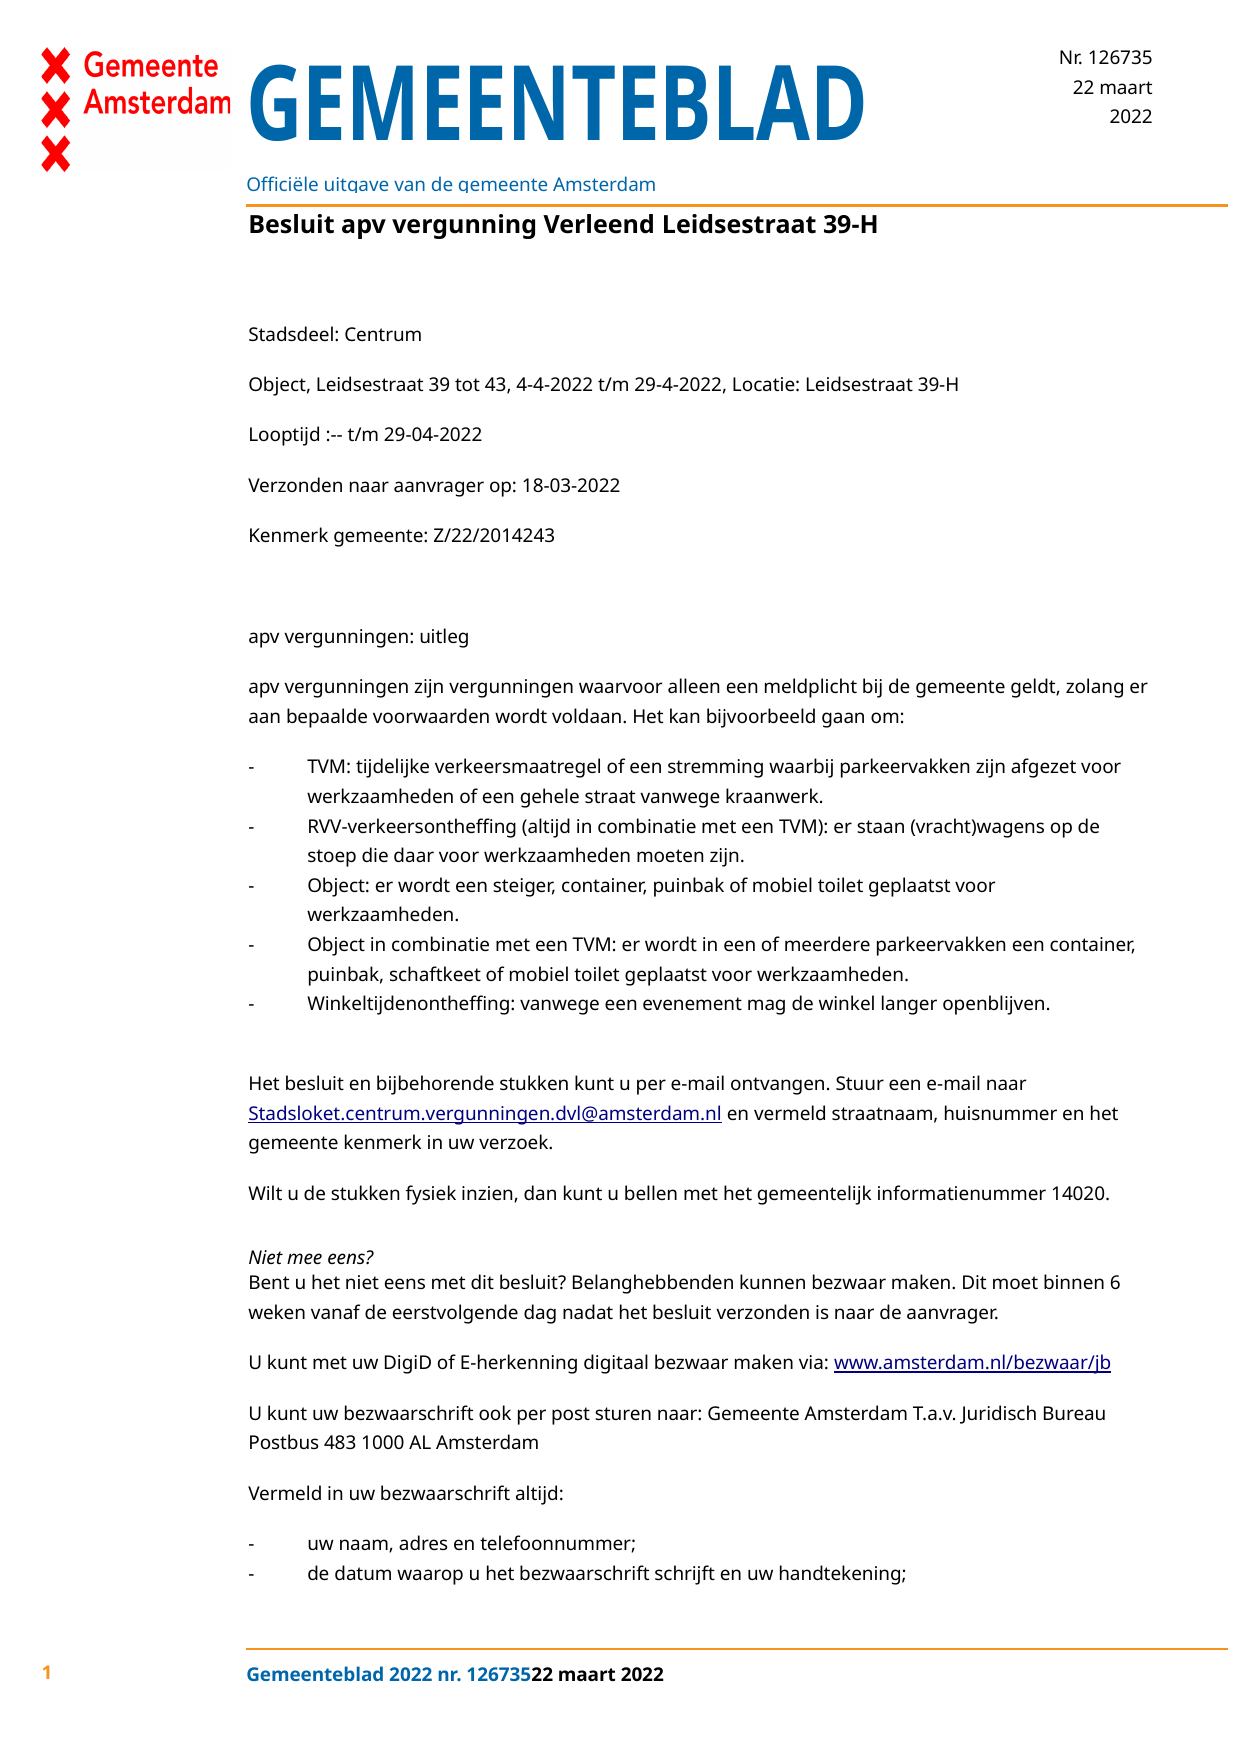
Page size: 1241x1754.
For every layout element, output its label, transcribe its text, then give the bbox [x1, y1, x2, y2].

text U kunt uw bezwaarschrift ook per post sturen naar: Gemeente Amsterdam T.a.v. Juridisch Bureau Postbus 483 1000 AL Amsterdam [248, 1400, 1152, 1455]
text Vermeld in uw bezwaarschrift altijd: [248, 1480, 1152, 1506]
text Het besluit en bijbehorende stukken kunt u per e-mail ontvangen. Stuur een e-mail naar Stadsloket.centrum.vergunningen.dvl@amsterdam.nl en vermeld straatnaam, huisnummer en het gemeente kenmerk in uw verzoek. [248, 1070, 1152, 1155]
list Object in combinatie met een TVM: er wordt in een of meerdere parkeervakken een container, puinbak, schaftkeet of mobiel toilet geplaatst voor werkzaamheden. [248, 931, 1152, 986]
text apv vergunningen zijn vergunningen waarvoor alleen een meldplicht bij de gemeente geldt, zolang er aan bepaalde voorwaarden wordt voldaan. Het kan bijvoorbeeld gaan om: [248, 674, 1152, 729]
list Object: er wordt een steiger, container, puinbak of mobiel toilet geplaatst voor werkzaamheden. [248, 872, 1152, 927]
list uw naam, adres en telefoonnummer; [248, 1530, 1152, 1556]
text Verzonden naar aanvrager op: 18-03-2022 [248, 472, 1152, 498]
text Niet mee eens? [248, 1244, 1152, 1269]
text Looptijd :-- t/m 29-04-2022 [248, 422, 1152, 447]
text Wilt u de stukken fysiek inzien, dan kunt u bellen met het gemeentelijk informatienummer 14020. [248, 1180, 1152, 1206]
text Besluit apv vergunning Verleend Leidsestraat 39-H [248, 207, 1152, 241]
text Stadsdeel: Centrum [248, 321, 1152, 346]
list TVM: tijdelijke verkeersmaatregel of een stremming waarbij parkeervakken zijn afgezet voor werkzaamheden of een gehele straat vanwege kraanwerk. [248, 754, 1152, 809]
text U kunt met uw DigiD of E-herkenning digitaal bezwaar maken via: www.amsterdam.nl/bezwaar/jb [248, 1349, 1152, 1375]
text Object, Leidsestraat 39 tot 43, 4-4-2022 t/m 29-4-2022, Locatie: Leidsestraat 39-H [248, 371, 1152, 397]
text apv vergunningen: uitleg [248, 623, 1152, 649]
list RVV-verkeersontheffing (altijd in combinatie met een TVM): er staan (vracht)wagens op de stoep die daar voor werkzaamheden moeten zijn. [248, 813, 1152, 868]
list de datum waarop u het bezwaarschrift schrijft en uw handtekening; [248, 1560, 1152, 1586]
text Kenmerk gemeente: Z/22/2014243 [248, 522, 1152, 548]
text Bent u het niet eens met dit besluit? Belanghebbenden kunnen bezwaar maken. Dit moet binnen 6 weken vanaf de eerstvolgende dag nadat het besluit verzonden is naar de aanvrager. [248, 1269, 1152, 1325]
picture [41, 47, 231, 172]
list Winkeltijdenontheffing: vanwege een evenement mag de winkel langer openblijven. [248, 990, 1152, 1016]
